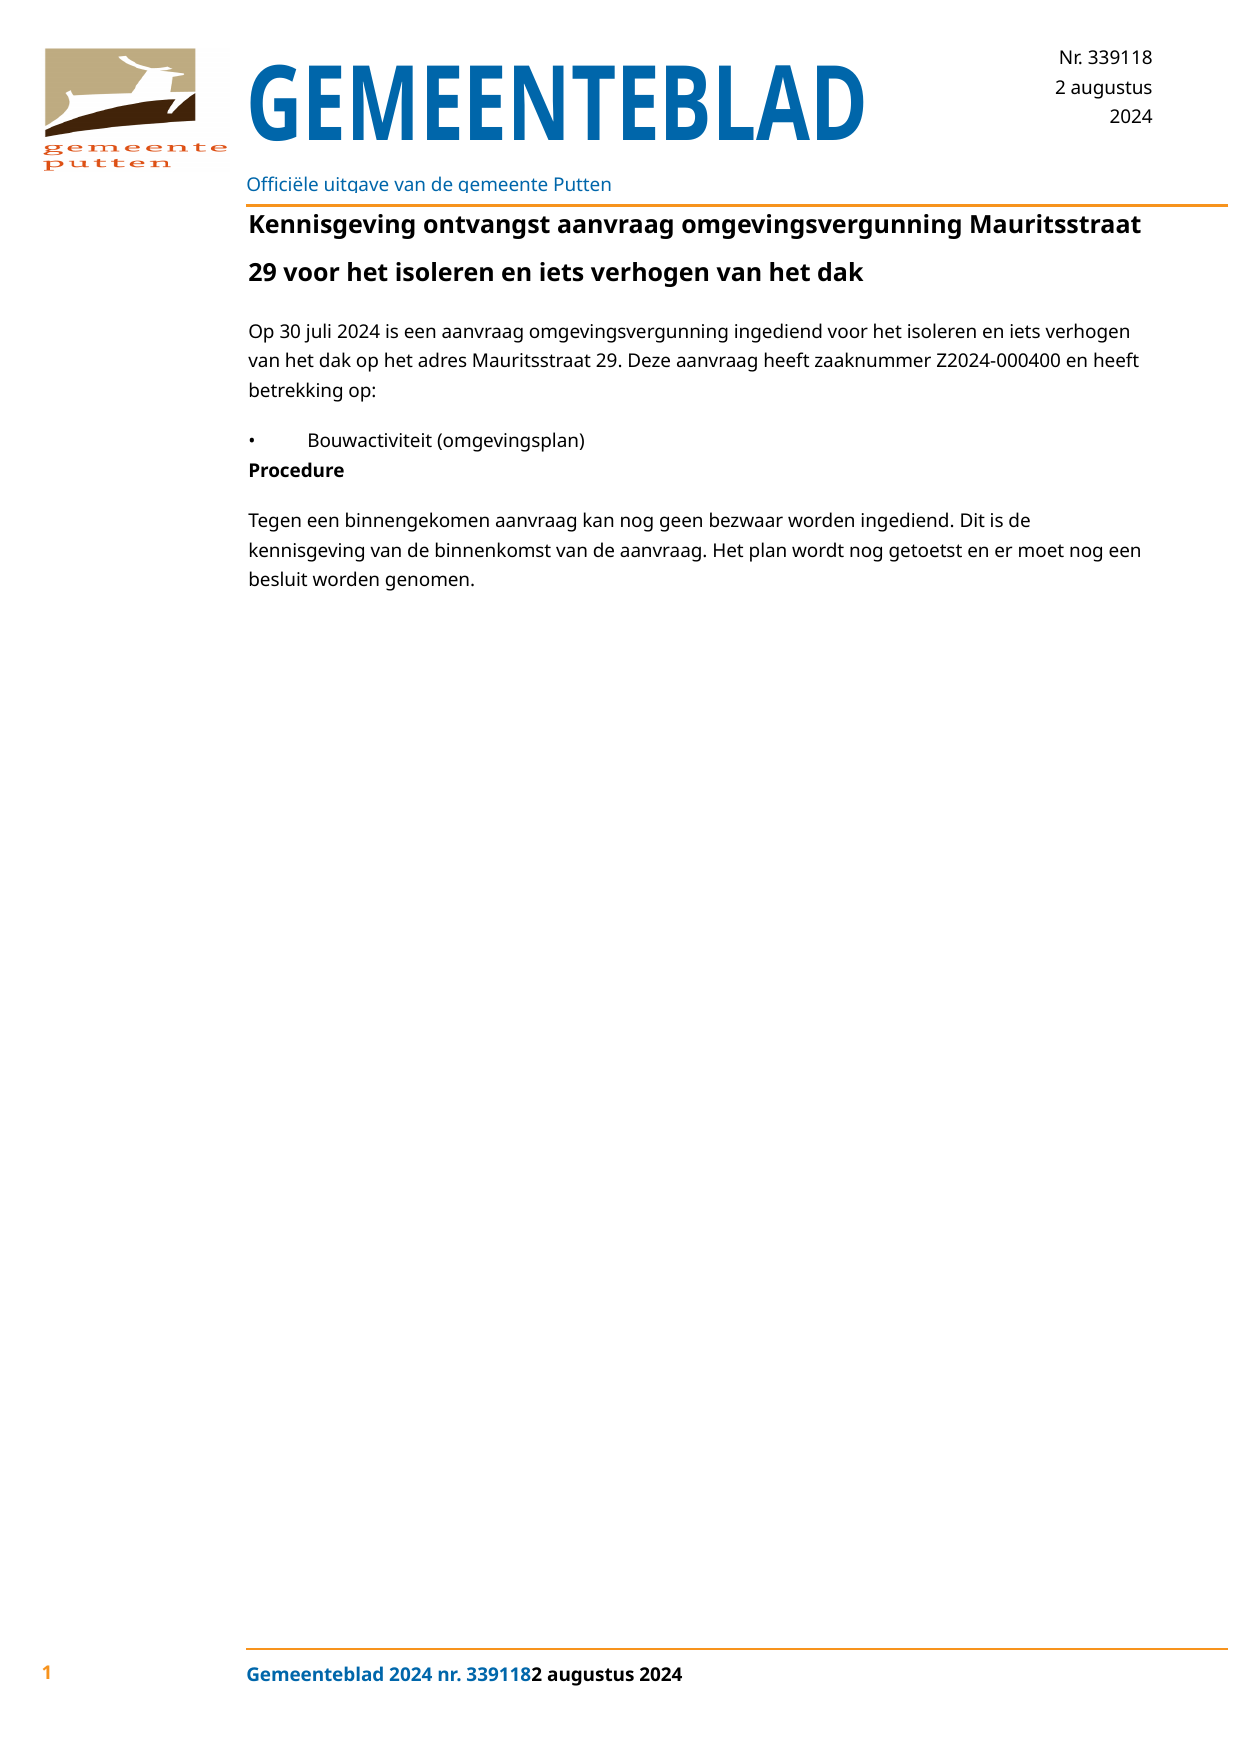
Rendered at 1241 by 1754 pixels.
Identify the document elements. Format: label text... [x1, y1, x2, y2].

picture [41, 47, 231, 172]
text Op 30 juli 2024 is een aanvraag omgevingsvergunning ingediend voor het isoleren en iets verhogen van het dak op het adres Mauritsstraat 29. Deze aanvraag heeft zaaknummer Z2024-000400 en heeft betrekking op: [248, 318, 1152, 403]
text Procedure [248, 457, 1152, 483]
text Kennisgeving ontvangst aanvraag omgevingsvergunning Mauritsstraat 29 voor het isoleren en iets verhogen van het dak [248, 207, 1152, 288]
list Bouwactiviteit (omgevingsplan) [248, 427, 1152, 453]
text Tegen een binnengekomen aanvraag kan nog geen bezwaar worden ingediend. Dit is de kennisgeving van de binnenkomst van de aanvraag. Het plan wordt nog getoetst en er moet nog een besluit worden genomen. [248, 507, 1152, 592]
